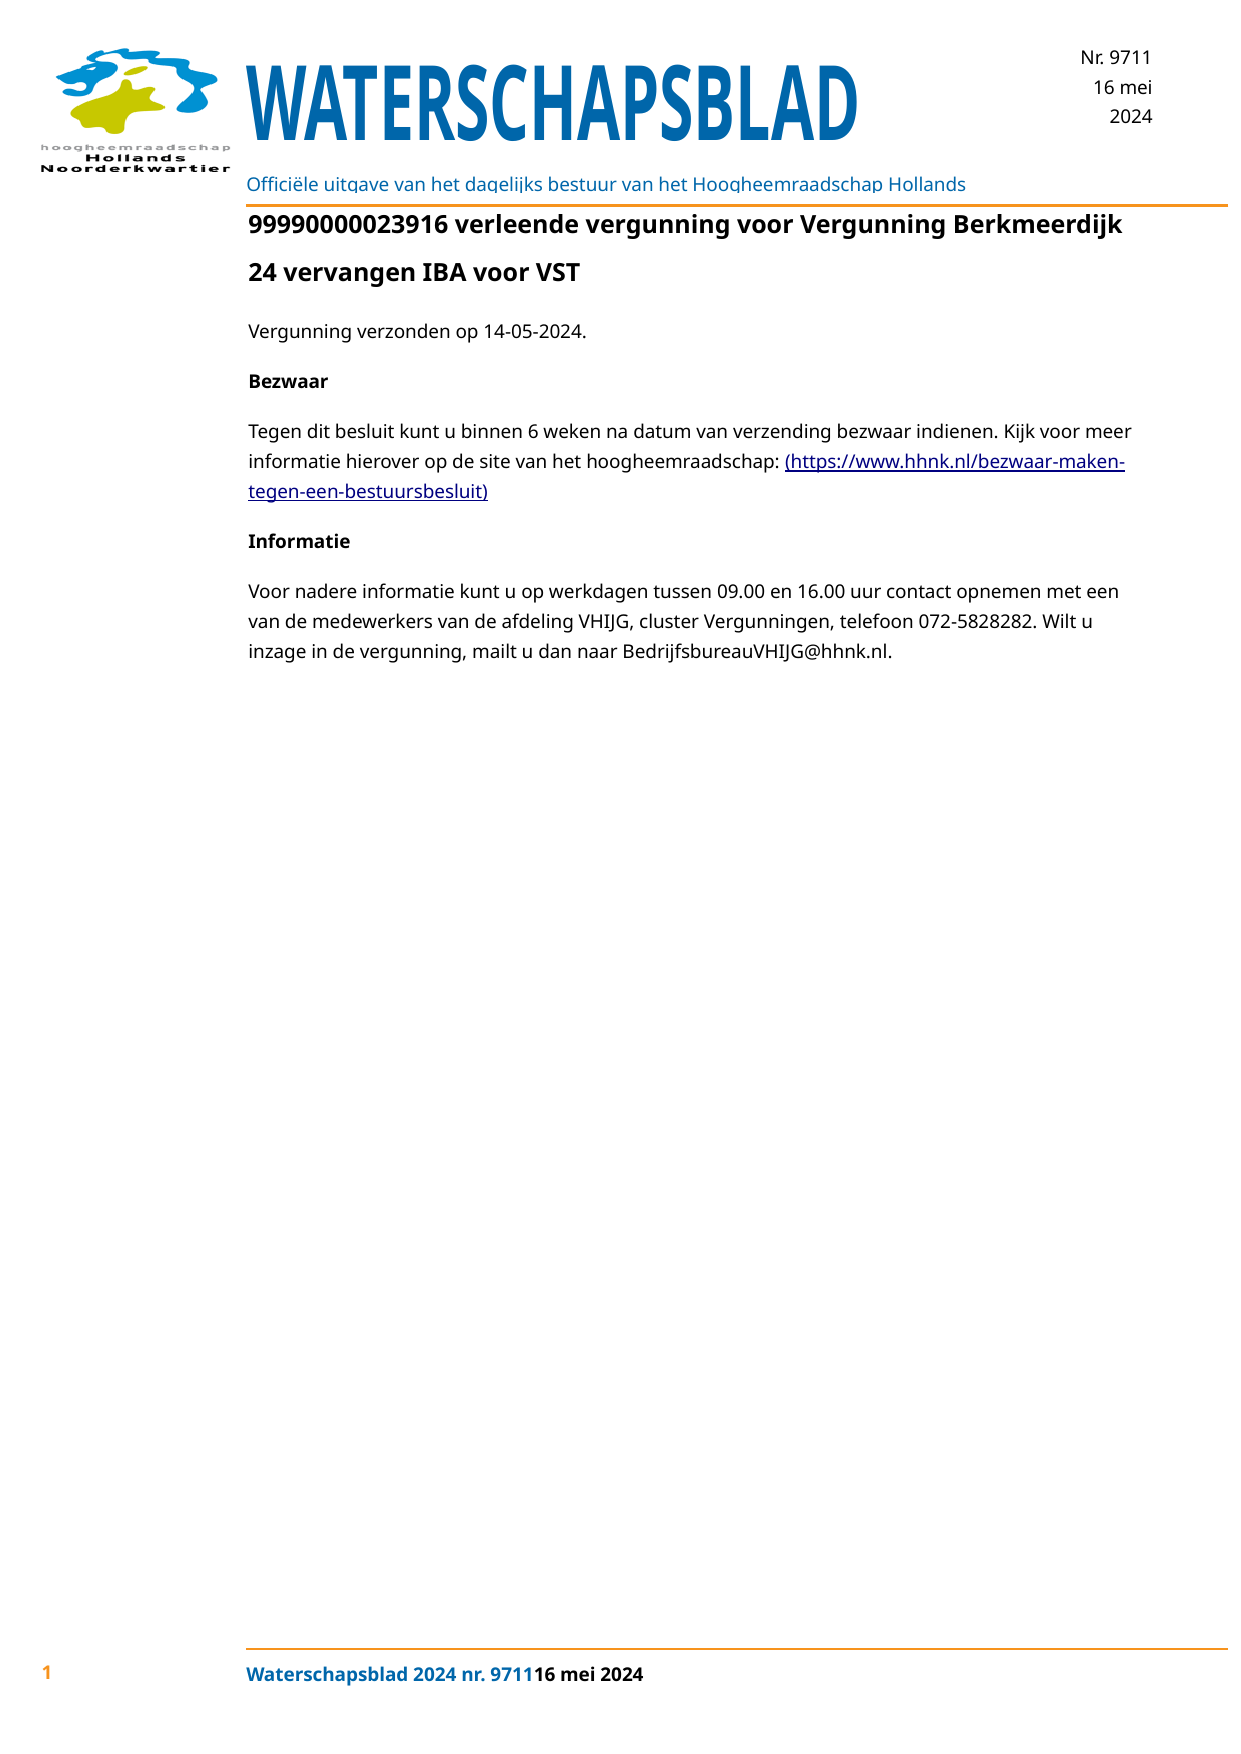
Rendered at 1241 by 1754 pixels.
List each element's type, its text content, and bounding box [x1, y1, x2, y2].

text Informatie [248, 528, 1152, 554]
text Voor nadere informatie kunt u op werkdagen tussen 09.00 en 16.00 uur contact opnemen met een van de medewerkers van de afdeling VHIJG, cluster Vergunningen, telefoon 072-5828282. Wilt u inzage in de vergunning, mailt u dan naar BedrijfsbureauVHIJG@hhnk.nl. [248, 579, 1152, 664]
picture [41, 47, 231, 172]
text Bezwaar [248, 368, 1152, 394]
text Tegen dit besluit kunt u binnen 6 weken na datum van verzending bezwaar indienen. Kijk voor meer informatie hierover op de site van het hoogheemraadschap: (https://www.hhnk.nl/bezwaar-maken-tegen-een-bestuursbesluit) [248, 419, 1152, 504]
text 99990000023916 verleende vergunning voor Vergunning Berkmeerdijk 24 vervangen IBA voor VST [248, 207, 1152, 288]
text Vergunning verzonden op 14-05-2024. [248, 318, 1152, 344]
